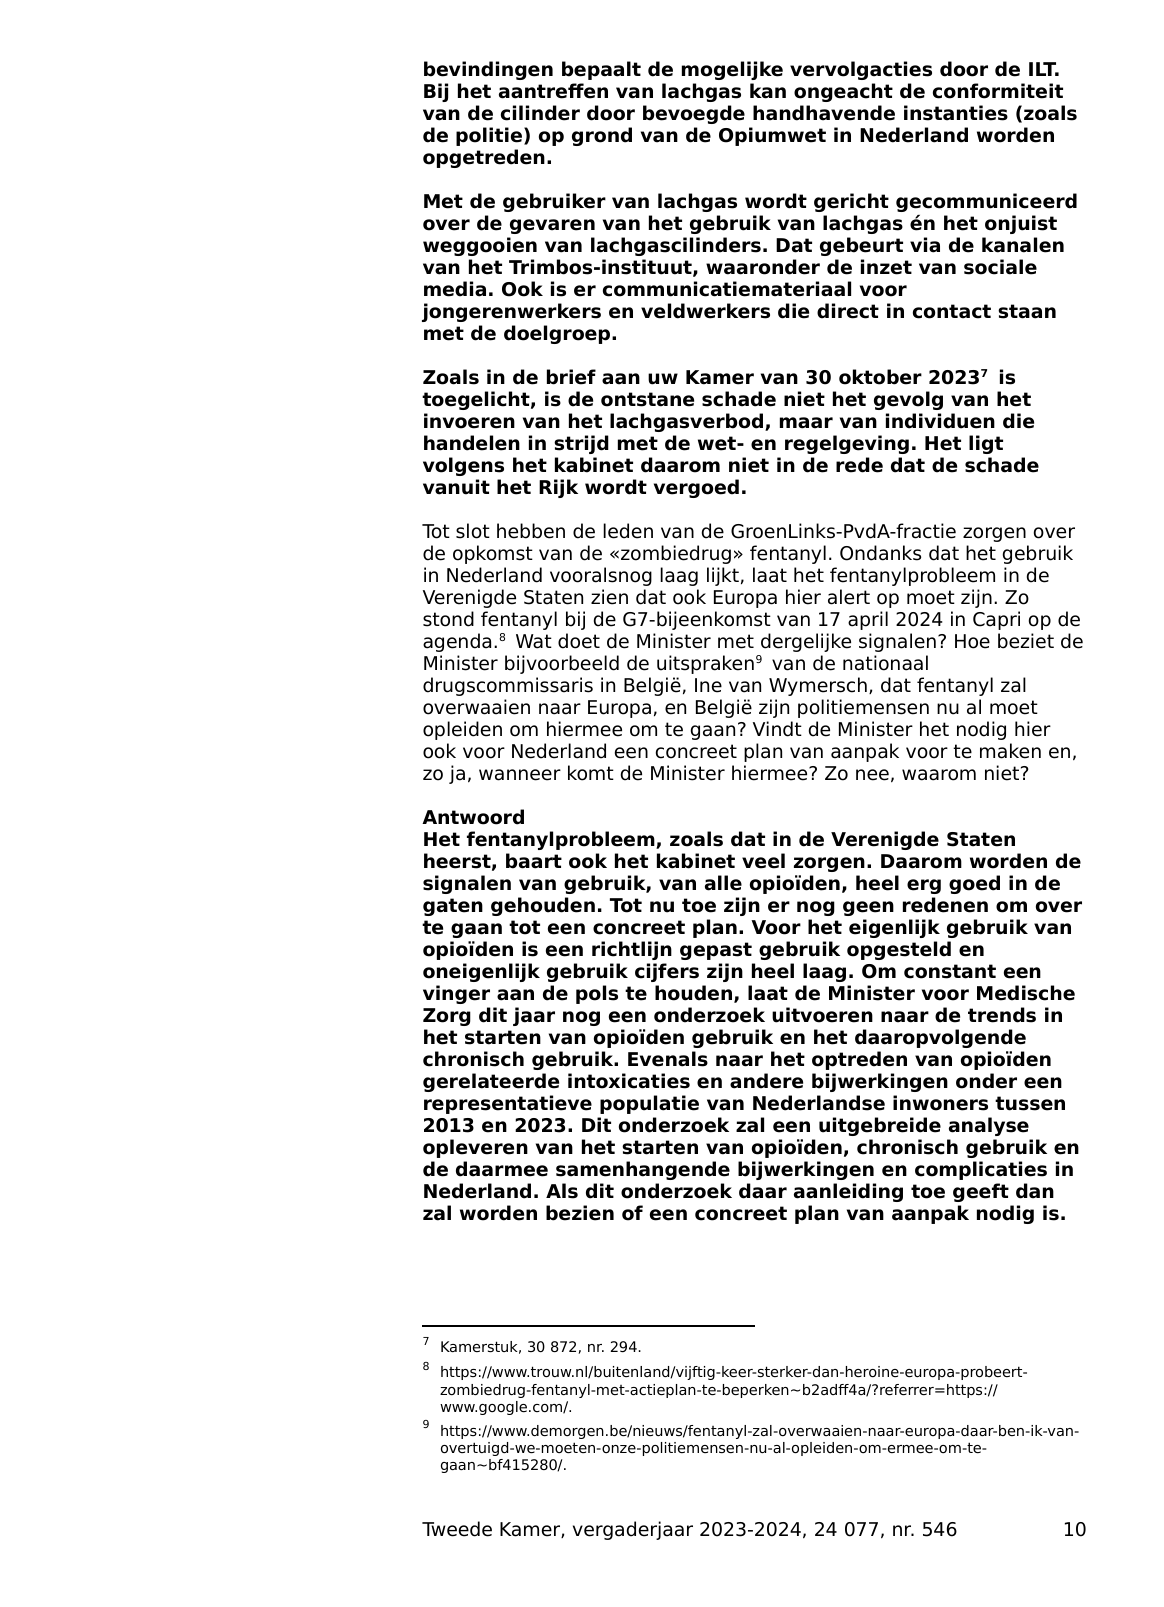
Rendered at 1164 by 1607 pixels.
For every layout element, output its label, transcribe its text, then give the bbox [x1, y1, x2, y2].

text https://www.trouw.nl/buitenland/vijftig-keer-sterker-dan-heroine-europa-probeert-zombiedrug-fentanyl-met-actieplan-te-beperken~b2adff4a/?referrer=https://www.google.com/. [422, 1360, 1087, 1416]
text Antwoord [422, 807, 1087, 829]
text bevindingen bepaalt de mogelijke vervolgacties door de ILT. Bij het aantreffen van lachgas kan ongeacht de conformiteit van de cilinder door bevoegde handhavende instanties (zoals de politie) op grond van de Opiumwet in Nederland worden opgetreden. [422, 59, 1087, 169]
text Het fentanylprobleem, zoals dat in de Verenigde Staten heerst, baart ook het kabinet veel zorgen. Daarom worden de signalen van gebruik, van alle opioïden, heel erg goed in de gaten gehouden. Tot nu toe zijn er nog geen redenen om over te gaan tot een concreet plan. Voor het eigenlijk gebruik van opioïden is een richtlijn gepast gebruik opgesteld en oneigenlijk gebruik cijfers zijn heel laag. Om constant een vinger aan de pols te houden, laat de Minister voor Medische Zorg dit jaar nog een onderzoek uitvoeren naar de trends in het starten van opioïden gebruik en het daaropvolgende chronisch gebruik. Evenals naar het optreden van opioïden gerelateerde intoxicaties en andere bijwerkingen onder een representatieve populatie van Nederlandse inwoners tussen 2013 en 2023. Dit onderzoek zal een uitgebreide analyse opleveren van het starten van opioïden, chronisch gebruik en de daarmee samenhangende bijwerkingen en complicaties in Nederland. Als dit onderzoek daar aanleiding toe geeft dan zal worden bezien of een concreet plan van aanpak nodig is. [422, 829, 1087, 1225]
text https://www.demorgen.be/nieuws/fentanyl-zal-overwaaien-naar-europa-daar-ben-ik-van-overtuigd-we-moeten-onze-politiemensen-nu-al-opleiden-om-ermee-om-te-gaan~bf415280/. [422, 1418, 1087, 1474]
text Met de gebruiker van lachgas wordt gericht gecommuniceerd over de gevaren van het gebruik van lachgas én het onjuist weggooien van lachgascilinders. Dat gebeurt via de kanalen van het Trimbos-instituut, waaronder de inzet van sociale media. Ook is er communicatiemateriaal voor jongerenwerkers en veldwerkers die direct in contact staan met de doelgroep. [422, 191, 1087, 345]
text Kamerstuk, 30 872, nr. 294. [422, 1335, 1087, 1357]
text Zoals in de brief aan uw Kamer van 30 oktober 2023 is toegelicht, is de ontstane schade niet het gevolg van het invoeren van het lachgasverbod, maar van individuen die handelen in strijd met de wet- en regelgeving. Het ligt volgens het kabinet daarom niet in de rede dat de schade vanuit het Rijk wordt vergoed. [422, 367, 1087, 499]
text Tot slot hebben de leden van de GroenLinks-PvdA-fractie zorgen over de opkomst van de «zombiedrug» fentanyl. Ondanks dat het gebruik in Nederland vooralsnog laag lijkt, laat het fentanylprobleem in de Verenigde Staten zien dat ook Europa hier alert op moet zijn. Zo stond fentanyl bij de G7-bijeenkomst van 17 april 2024 in Capri op de agenda. Wat doet de Minister met dergelijke signalen? Hoe beziet de Minister bijvoorbeeld de uitspraken van de nationaal drugscommissaris in België, Ine van Wymersch, dat fentanyl zal overwaaien naar Europa, en België zijn politiemensen nu al moet opleiden om hiermee om te gaan? Vindt de Minister het nodig hier ook voor Nederland een concreet plan van aanpak voor te maken en, zo ja, wanneer komt de Minister hiermee? Zo nee, waarom niet? [422, 521, 1087, 785]
